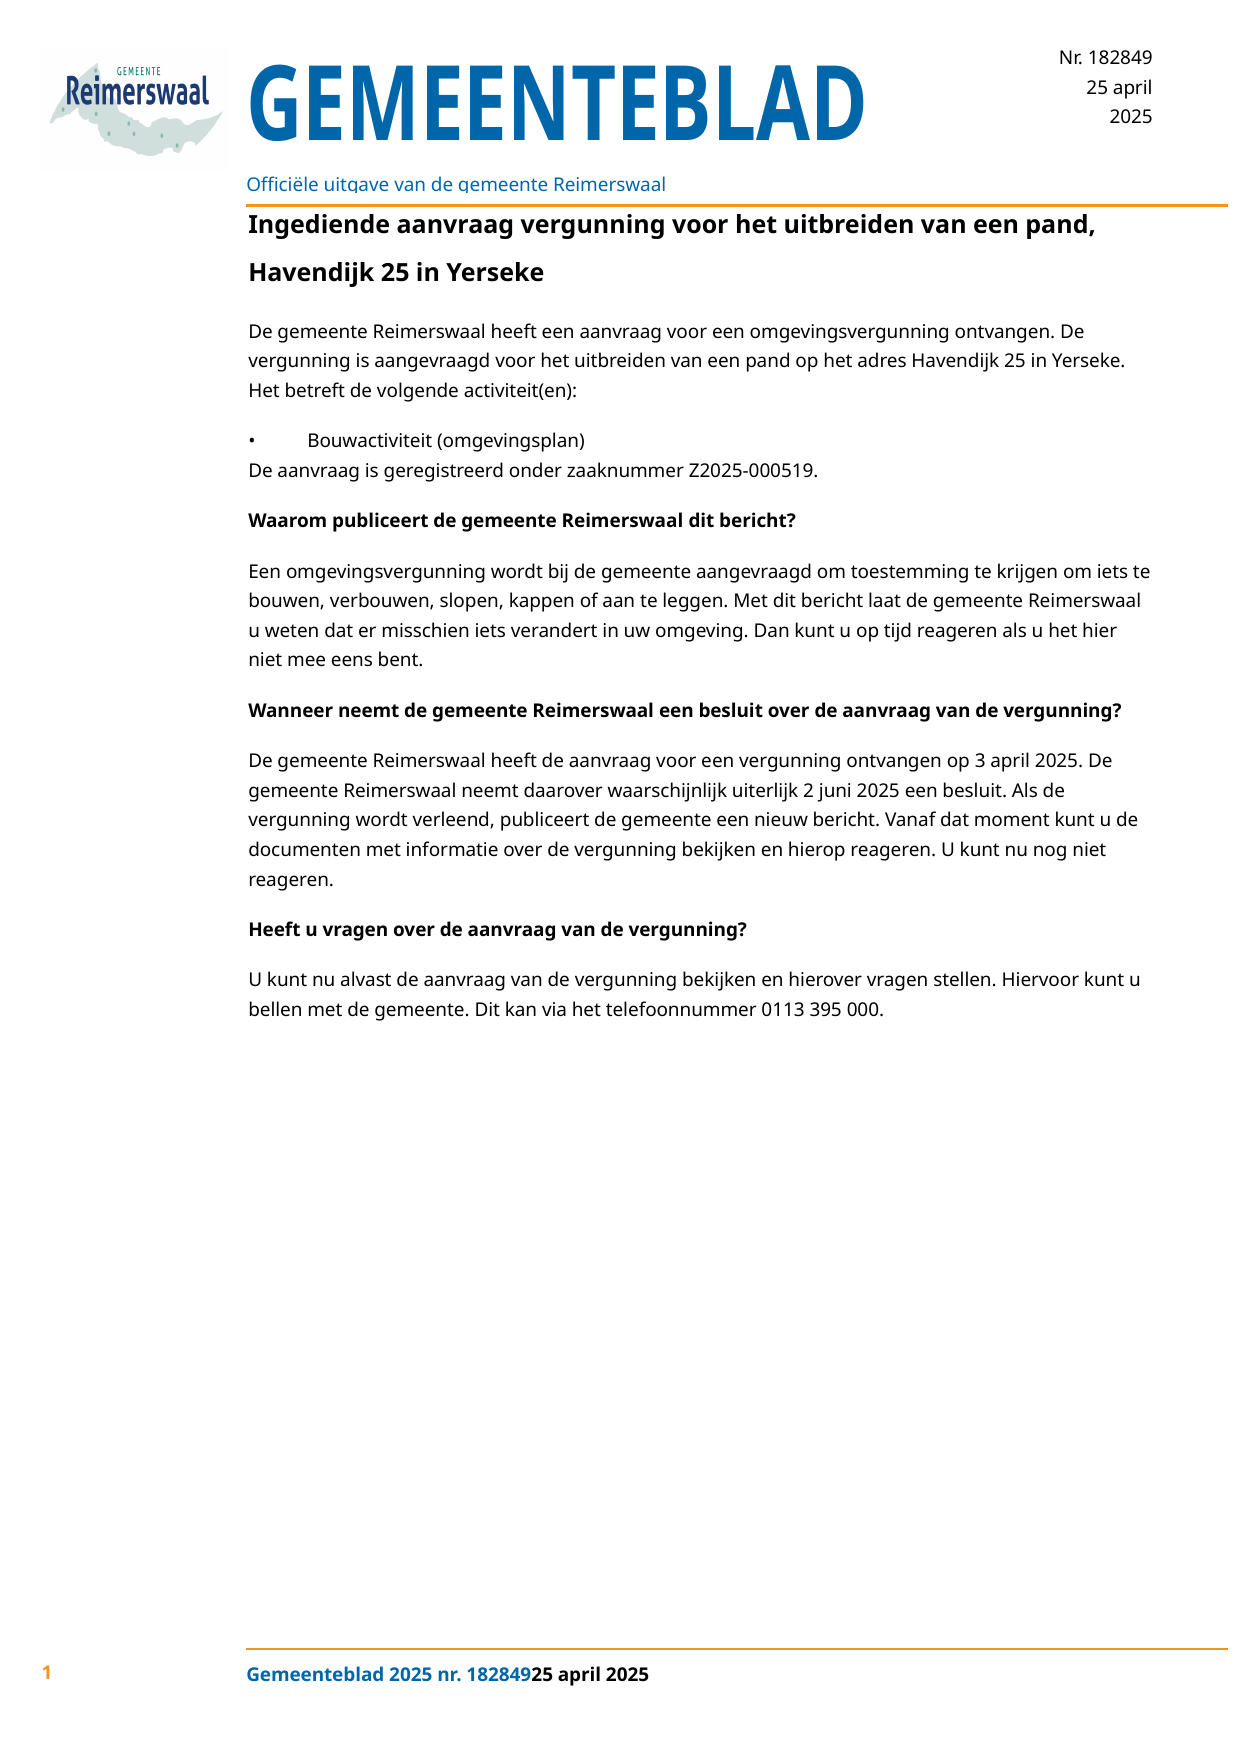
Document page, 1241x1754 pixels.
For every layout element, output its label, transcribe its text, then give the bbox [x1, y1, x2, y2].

text U kunt nu alvast de aanvraag van de vergunning bekijken en hierover vragen stellen. Hiervoor kunt u bellen met de gemeente. Dit kan via het telefoonnummer 0113 395 000. [248, 967, 1152, 1022]
text Wanneer neemt de gemeente Reimerswaal een besluit over de aanvraag van de vergunning? [248, 697, 1152, 723]
text Heeft u vragen over de aanvraag van de vergunning? [248, 916, 1152, 942]
picture [41, 47, 231, 172]
text Waarom publiceert de gemeente Reimerswaal dit bericht? [248, 507, 1152, 533]
list Bouwactiviteit (omgevingsplan) [248, 427, 1152, 453]
text Een omgevingsvergunning wordt bij de gemeente aangevraagd om toestemming te krijgen om iets te bouwen, verbouwen, slopen, kappen of aan te leggen. Met dit bericht laat de gemeente Reimerswaal u weten dat er misschien iets verandert in uw omgeving. Dan kunt u op tijd reageren als u het hier niet mee eens bent. [248, 558, 1152, 672]
text Ingediende aanvraag vergunning voor het uitbreiden van een pand, Havendijk 25 in Yerseke [248, 207, 1152, 288]
text De gemeente Reimerswaal heeft een aanvraag voor een omgevingsvergunning ontvangen. De vergunning is aangevraagd voor het uitbreiden van een pand op het adres Havendijk 25 in Yerseke. Het betreft de volgende activiteit(en): [248, 318, 1152, 403]
text De aanvraag is geregistreerd onder zaaknummer Z2025-000519. [248, 457, 1152, 483]
text De gemeente Reimerswaal heeft de aanvraag voor een vergunning ontvangen op 3 april 2025. De gemeente Reimerswaal neemt daarover waarschijnlijk uiterlijk 2 juni 2025 een besluit. Als de vergunning wordt verleend, publiceert de gemeente een nieuw bericht. Vanaf dat moment kunt u de documenten met informatie over de vergunning bekijken en hierop reageren. U kunt nu nog niet reageren. [248, 747, 1152, 892]
